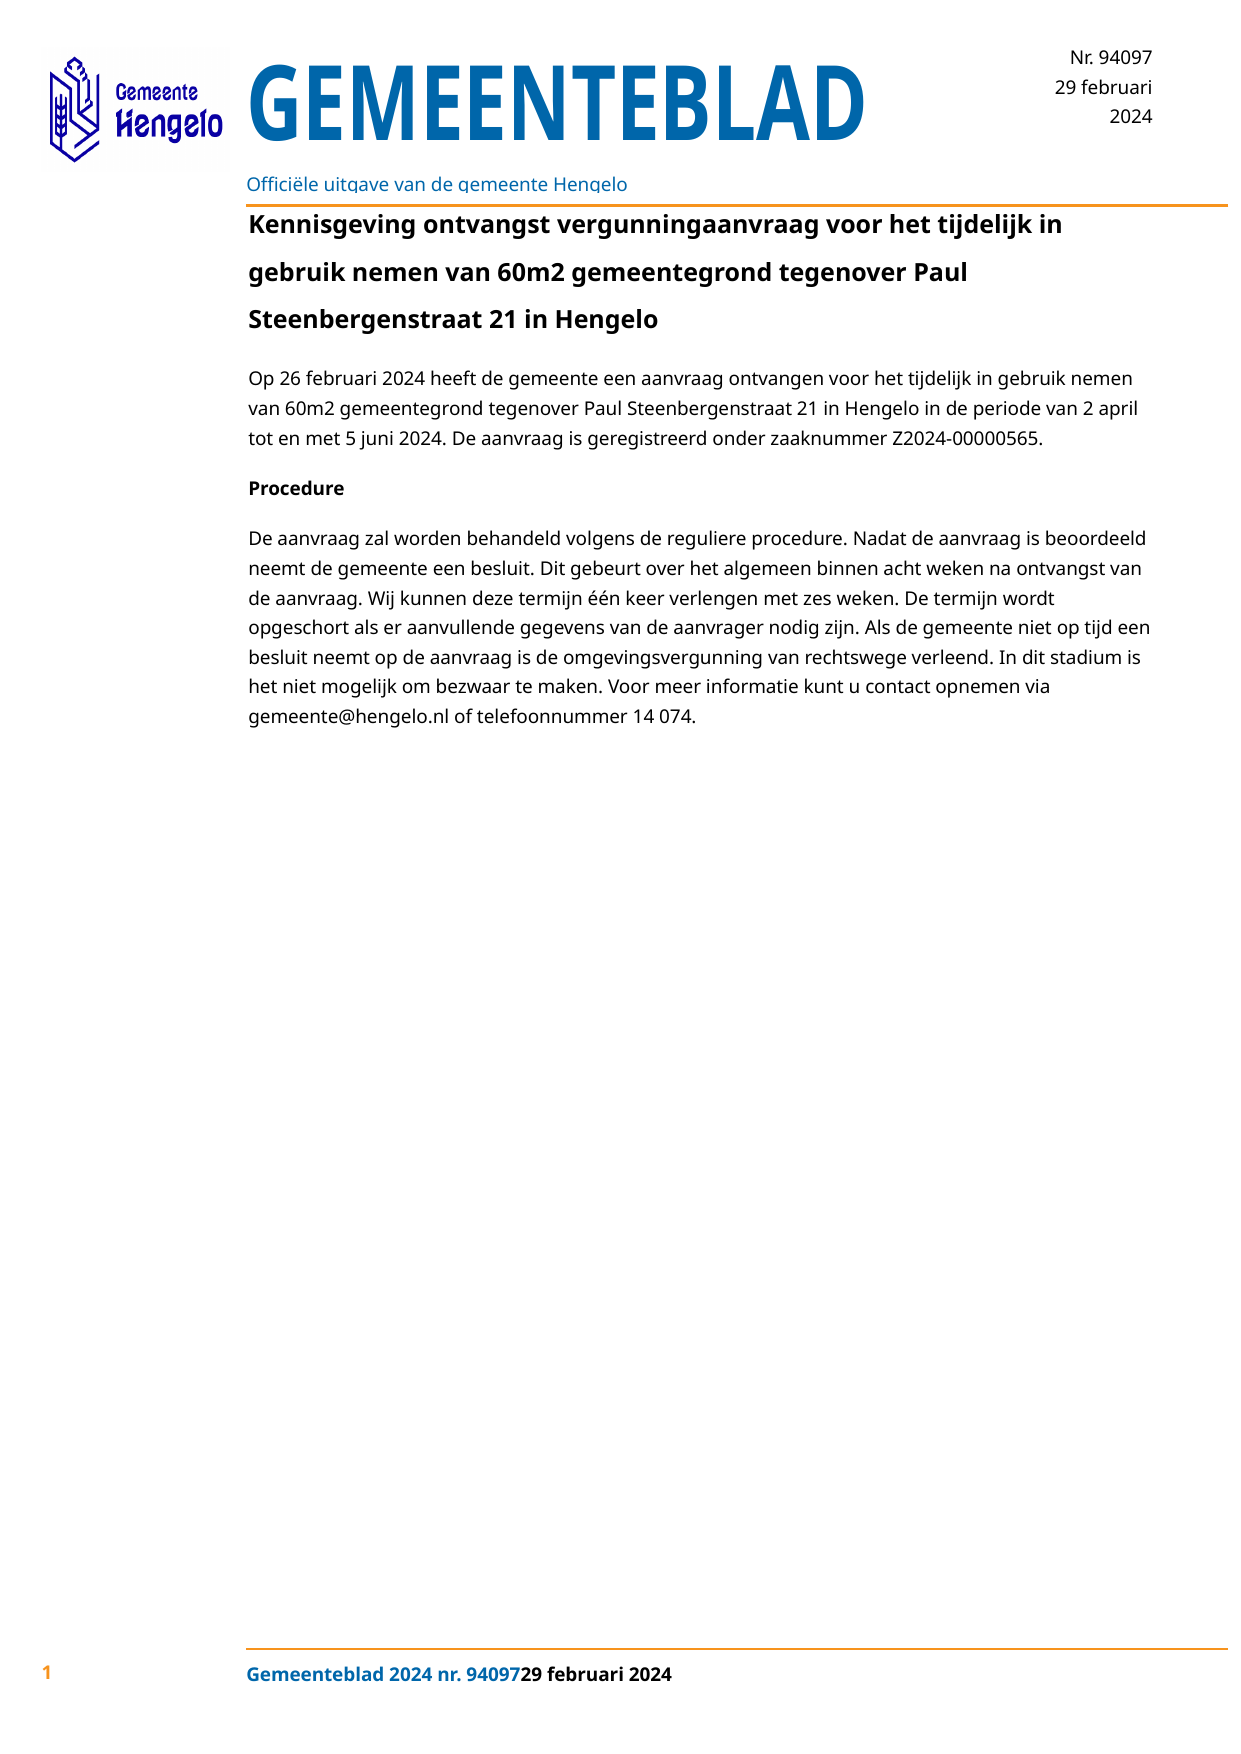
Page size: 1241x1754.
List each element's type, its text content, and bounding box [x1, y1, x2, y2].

text Procedure [248, 475, 1152, 501]
text Op 26 februari 2024 heeft de gemeente een aanvraag ontvangen voor het tijdelijk in gebruik nemen van 60m2 gemeentegrond tegenover Paul Steenbergenstraat 21 in Hengelo in de periode van 2 april tot en met 5 juni 2024. De aanvraag is geregistreerd onder zaaknummer Z2024-00000565. [248, 366, 1152, 450]
picture [41, 47, 231, 172]
text Kennisgeving ontvangst vergunningaanvraag voor het tijdelijk in gebruik nemen van 60m2 gemeentegrond tegenover Paul Steenbergenstraat 21 in Hengelo [248, 207, 1152, 336]
text De aanvraag zal worden behandeld volgens de reguliere procedure. Nadat de aanvraag is beoordeeld neemt de gemeente een besluit. Dit gebeurt over het algemeen binnen acht weken na ontvangst van de aanvraag. Wij kunnen deze termijn één keer verlengen met zes weken. De termijn wordt opgeschort als er aanvullende gegevens van de aanvrager nodig zijn. Als de gemeente niet op tijd een besluit neemt op de aanvraag is de omgevingsvergunning van rechtswege verleend. In dit stadium is het niet mogelijk om bezwaar te maken. Voor meer informatie kunt u contact opnemen via gemeente@hengelo.nl of telefoonnummer 14 074. [248, 526, 1152, 729]
